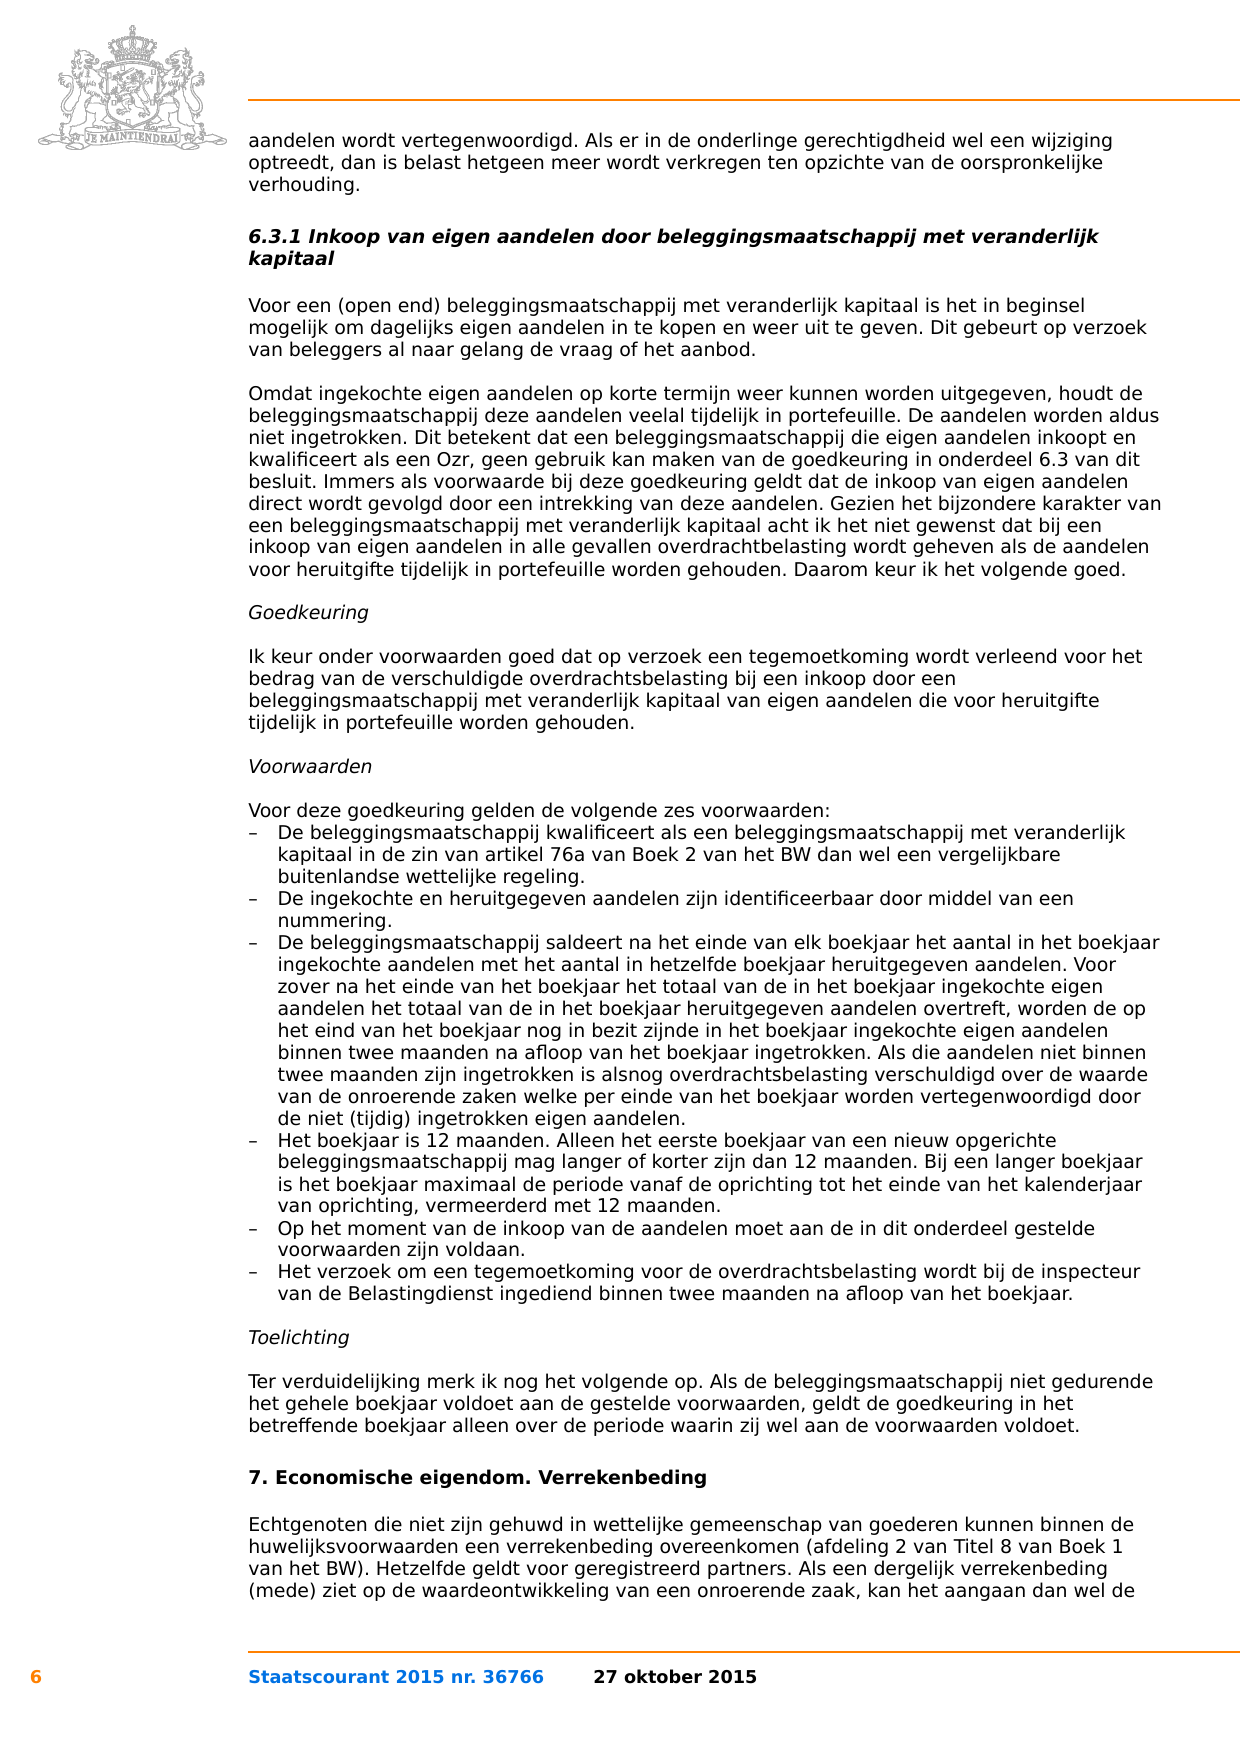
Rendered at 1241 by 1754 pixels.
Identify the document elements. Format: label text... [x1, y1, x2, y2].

subtitle Voorwaarden [248, 756, 1163, 778]
text Voor deze goedkeuring gelden de volgende zes voorwaarden: [248, 800, 1163, 822]
text Omdat ingekochte eigen aandelen op korte termijn weer kunnen worden uitgegeven, houdt de beleggingsmaatschappij deze aandelen veelal tijdelijk in portefeuille. De aandelen worden aldus niet ingetrokken. Dit betekent dat een beleggingsmaatschappij die eigen aandelen inkoopt en kwalificeert als een Ozr, geen gebruik kan maken van de goedkeuring in onderdeel 6.3 van dit besluit. Immers als voorwaarde bij deze goedkeuring geldt dat de inkoop van eigen aandelen direct wordt gevolgd door een intrekking van deze aandelen. Gezien het bijzondere karakter van een beleggingsmaatschappij met veranderlijk kapitaal acht ik het niet gewenst dat bij een inkoop van eigen aandelen in alle gevallen overdrachtbelasting wordt geheven als de aandelen voor heruitgifte tijdelijk in portefeuille worden gehouden. Daarom keur ik het volgende goed. [248, 383, 1163, 580]
text – Op het moment van de inkoop van de aandelen moet aan de in dit onderdeel gestelde voorwaarden zijn voldaan. [248, 1217, 1163, 1261]
subtitle Goedkeuring [248, 602, 1163, 624]
text Voor een (open end) beleggingsmaatschappij met veranderlijk kapitaal is het in beginsel mogelijk om dagelijks eigen aandelen in te kopen en weer uit te geven. Dit gebeurt op verzoek van beleggers al naar gelang de vraag of het aanbod. [248, 295, 1163, 361]
text aandelen wordt vertegenwoordigd. Als er in de onderlinge gerechtigdheid wel een wijziging optreedt, dan is belast hetgeen meer wordt verkregen ten opzichte van de oorspronkelijke verhouding. [248, 130, 1163, 196]
text – De beleggingsmaatschappij saldeert na het einde van elk boekjaar het aantal in het boekjaar ingekochte aandelen met het aantal in hetzelfde boekjaar heruitgegeven aandelen. Voor zover na het einde van het boekjaar het totaal van de in het boekjaar ingekochte eigen aandelen het totaal van de in het boekjaar heruitgegeven aandelen overtreft, worden de op het eind van het boekjaar nog in bezit zijnde in het boekjaar ingekochte eigen aandelen binnen twee maanden na afloop van het boekjaar ingetrokken. Als die aandelen niet binnen twee maanden zijn ingetrokken is alsnog overdrachtsbelasting verschuldigd over de waarde van de onroerende zaken welke per einde van het boekjaar worden vertegenwoordigd door de niet (tijdig) ingetrokken eigen aandelen. [248, 932, 1163, 1129]
text – De beleggingsmaatschappij kwalificeert als een beleggingsmaatschappij met veranderlijk kapitaal in de zin van artikel 76a van Boek 2 van het BW dan wel een vergelijkbare buitenlandse wettelijke regeling. [248, 822, 1163, 888]
subtitle 6.3.1 Inkoop van eigen aandelen door beleggingsmaatschappij met veranderlijk kapitaal [248, 226, 1163, 270]
text Echtgenoten die niet zijn gehuwd in wettelijke gemeenschap van goederen kunnen binnen de huwelijksvoorwaarden een verrekenbeding overeenkomen (afdeling 2 van Titel 8 van Boek 1 van het BW). Hetzelfde geldt voor geregistreerd partners. Als een dergelijk verrekenbeding (mede) ziet op de waardeontwikkeling van een onroerende zaak, kan het aangaan dan wel de [248, 1514, 1163, 1602]
subtitle Toelichting [248, 1327, 1163, 1349]
text Ter verduidelijking merk ik nog het volgende op. Als de beleggingsmaatschappij niet gedurende het gehele boekjaar voldoet aan de gestelde voorwaarden, geldt de goedkeuring in het betreffende boekjaar alleen over de periode waarin zij wel aan de voorwaarden voldoet. [248, 1371, 1163, 1437]
text – Het verzoek om een tegemoetkoming voor de overdrachtsbelasting wordt bij de inspecteur van de Belastingdienst ingediend binnen twee maanden na afloop van het boekjaar. [248, 1261, 1163, 1305]
text – De ingekochte en heruitgegeven aandelen zijn identificeerbaar door middel van een nummering. [248, 888, 1163, 932]
text Ik keur onder voorwaarden goed dat op verzoek een tegemoetkoming wordt verleend voor het bedrag van de verschuldigde overdrachtsbelasting bij een inkoop door een beleggingsmaatschappij met veranderlijk kapitaal van eigen aandelen die voor heruitgifte tijdelijk in portefeuille worden gehouden. [248, 646, 1163, 734]
text – Het boekjaar is 12 maanden. Alleen het eerste boekjaar van een nieuw opgerichte beleggingsmaatschappij mag langer of korter zijn dan 12 maanden. Bij een langer boekjaar is het boekjaar maximaal de periode vanaf de oprichting tot het einde van het kalenderjaar van oprichting, vermeerderd met 12 maanden. [248, 1129, 1163, 1217]
subtitle 7. Economische eigendom. Verrekenbeding [248, 1467, 1163, 1489]
picture [38, 25, 227, 150]
